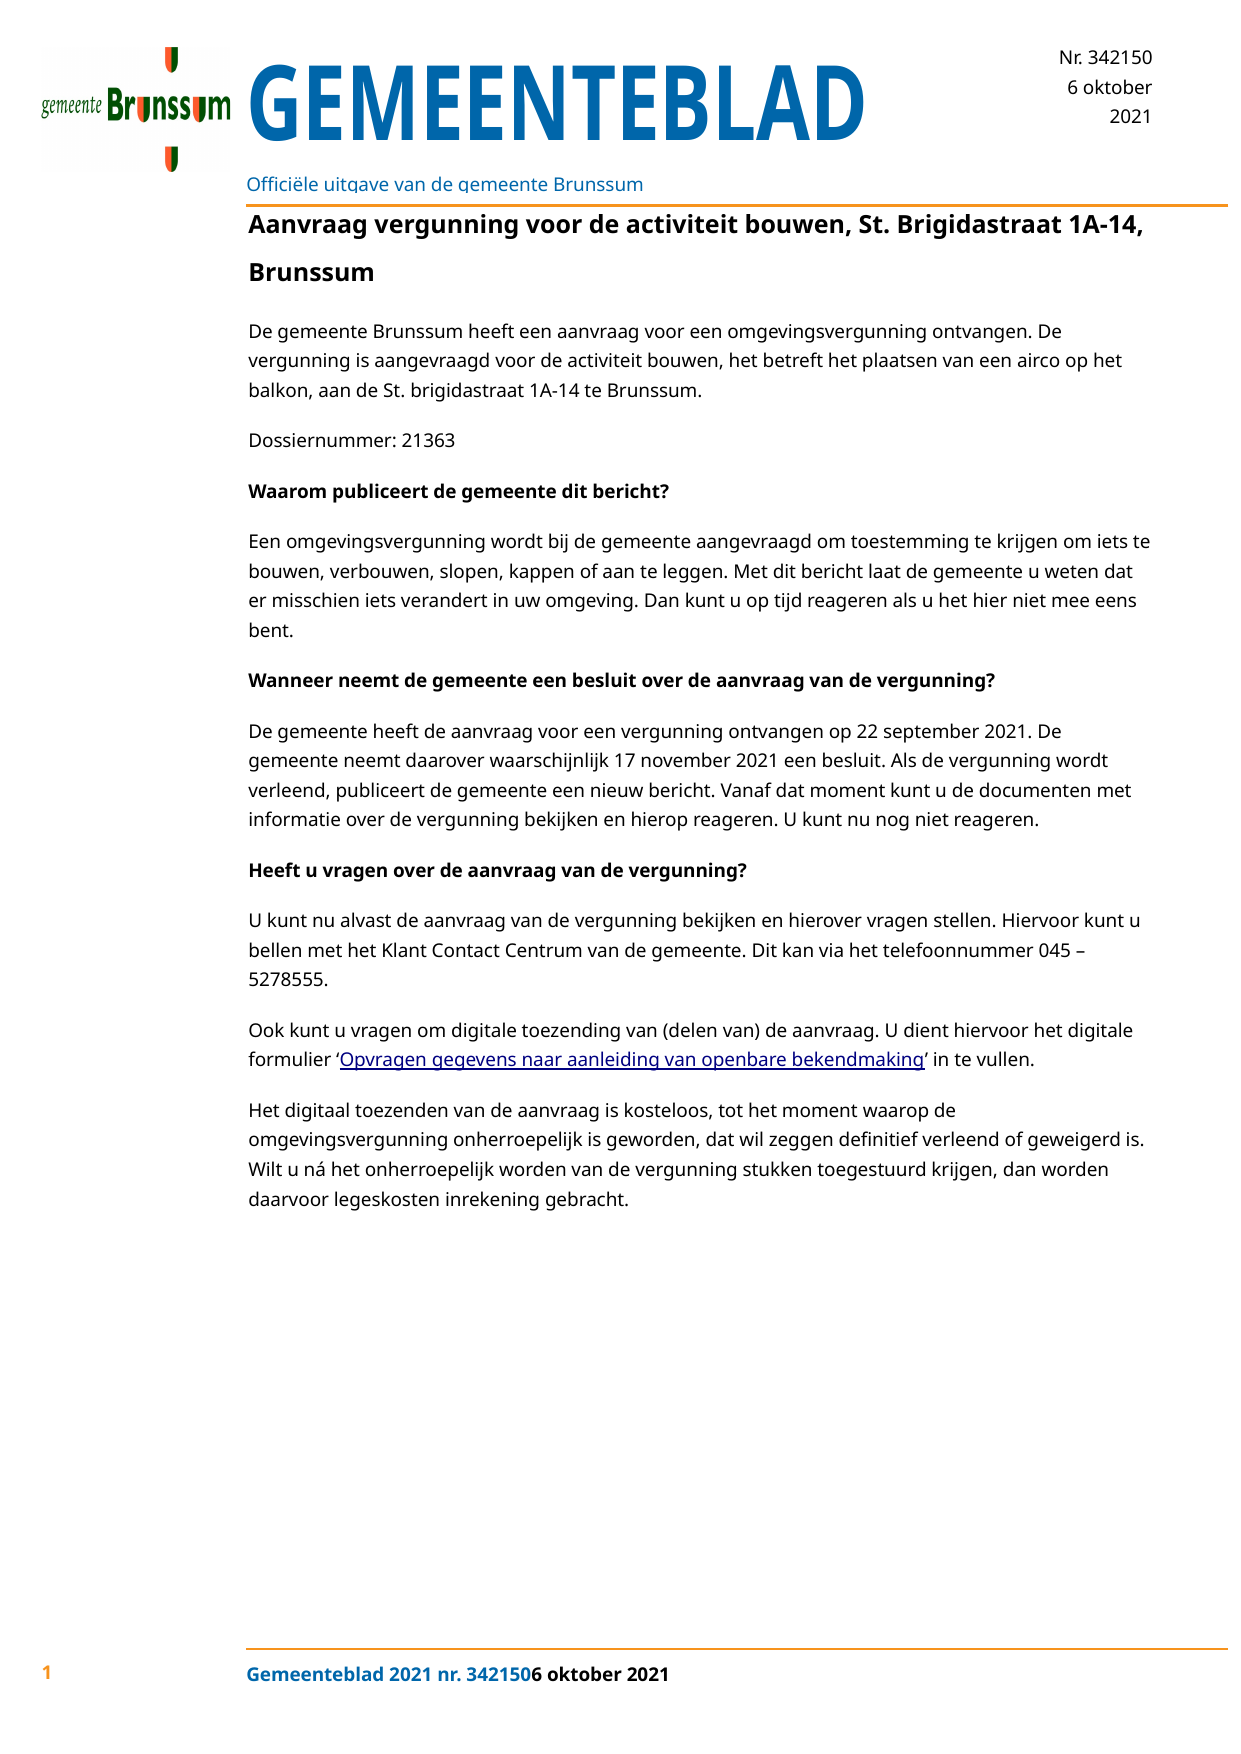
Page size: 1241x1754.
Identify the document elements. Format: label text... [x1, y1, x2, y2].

text U kunt nu alvast de aanvraag van de vergunning bekijken en hierover vragen stellen. Hiervoor kunt u bellen met het Klant Contact Centrum van de gemeente. Dit kan via het telefoonnummer 045 – 5278555. [248, 907, 1152, 992]
text Heeft u vragen over de aanvraag van de vergunning? [248, 857, 1152, 883]
picture [41, 47, 231, 172]
text Een omgevingsvergunning wordt bij de gemeente aangevraagd om toestemming te krijgen om iets te bouwen, verbouwen, slopen, kappen of aan te leggen. Met dit bericht laat de gemeente u weten dat er misschien iets verandert in uw omgeving. Dan kunt u op tijd reageren als u het hier niet mee eens bent. [248, 528, 1152, 643]
text De gemeente heeft de aanvraag voor een vergunning ontvangen op 22 september 2021. De gemeente neemt daarover waarschijnlijk 17 november 2021 een besluit. Als de vergunning wordt verleend, publiceert de gemeente een nieuw bericht. Vanaf dat moment kunt u de documenten met informatie over de vergunning bekijken en hierop reageren. U kunt nu nog niet reageren. [248, 718, 1152, 832]
text Ook kunt u vragen om digitale toezending van (delen van) de aanvraag. U dient hiervoor het digitale formulier ‘Opvragen gegevens naar aanleiding van openbare bekendmaking’ in te vullen. [248, 1017, 1152, 1072]
text Wanneer neemt de gemeente een besluit over de aanvraag van de vergunning? [248, 667, 1152, 693]
text Waarom publiceert de gemeente dit bericht? [248, 478, 1152, 504]
text Aanvraag vergunning voor de activiteit bouwen, St. Brigidastraat 1A-14, Brunssum [248, 207, 1152, 288]
text De gemeente Brunssum heeft een aanvraag voor een omgevingsvergunning ontvangen. De vergunning is aangevraagd voor de activiteit bouwen, het betreft het plaatsen van een airco op het balkon, aan de St. brigidastraat 1A-14 te Brunssum. [248, 318, 1152, 403]
text Het digitaal toezenden van de aanvraag is kosteloos, tot het moment waarop de omgevingsvergunning onherroepelijk is geworden, dat wil zeggen definitief verleend of geweigerd is. Wilt u ná het onherroepelijk worden van de vergunning stukken toegestuurd krijgen, dan worden daarvoor legeskosten inrekening gebracht. [248, 1097, 1152, 1212]
text Dossiernummer: 21363 [248, 427, 1152, 453]
